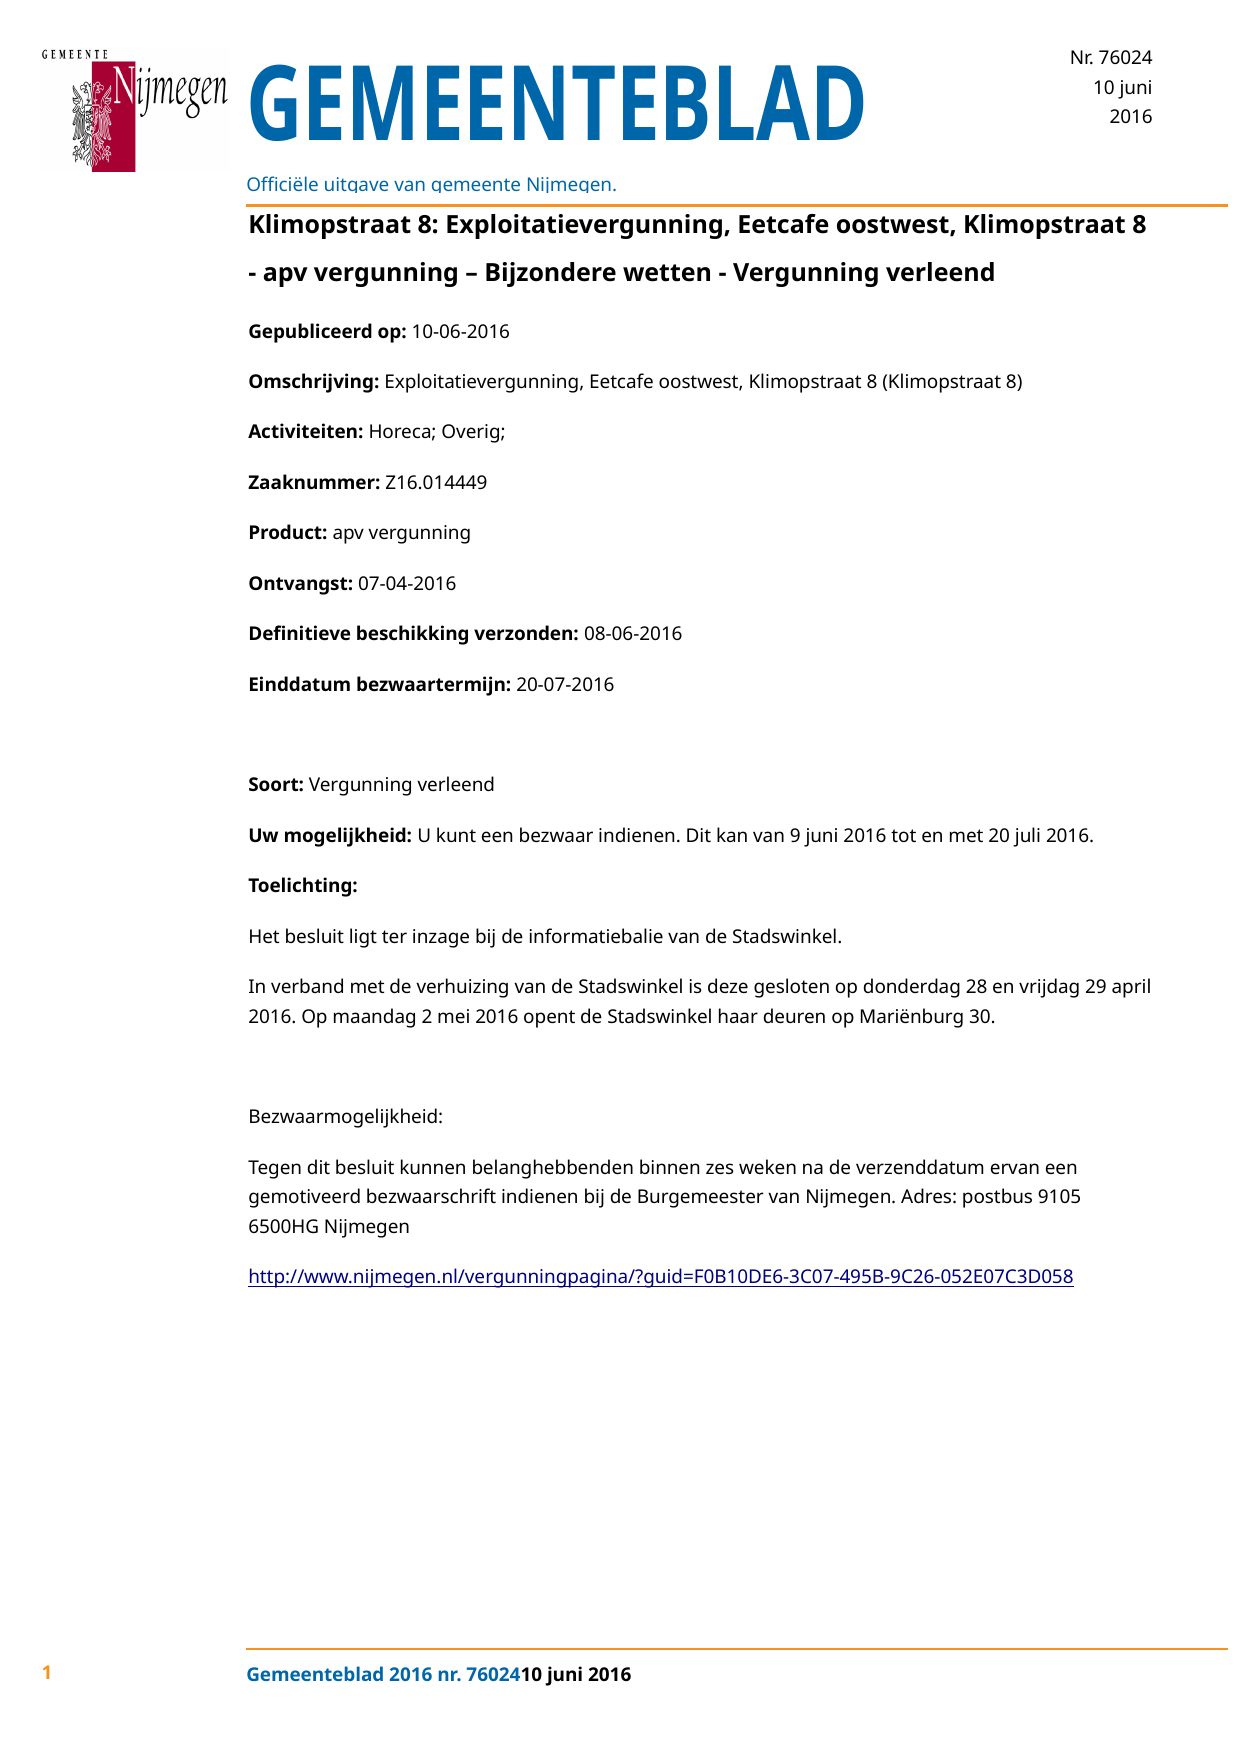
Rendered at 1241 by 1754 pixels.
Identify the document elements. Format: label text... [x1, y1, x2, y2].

text Uw mogelijkheid: U kunt een bezwaar indienen. Dit kan van 9 juni 2016 tot en met 20 juli 2016. [248, 822, 1152, 848]
picture [41, 47, 231, 172]
text Einddatum bezwaartermijn: 20-07-2016 [248, 671, 1152, 697]
text Tegen dit besluit kunnen belanghebbenden binnen zes weken na de verzenddatum ervan een gemotiveerd bezwaarschrift indienen bij de Burgemeester van Nijmegen. Adres: postbus 9105 6500HG Nijmegen [248, 1154, 1152, 1239]
text Ontvangst: 07-04-2016 [248, 570, 1152, 596]
text Omschrijving: Exploitatievergunning, Eetcafe oostwest, Klimopstraat 8 (Klimopstraat 8) [248, 368, 1152, 394]
text http://www.nijmegen.nl/vergunningpagina/?guid=F0B10DE6-3C07-495B-9C26-052E07C3D058 [248, 1264, 1152, 1289]
text Product: apv vergunning [248, 519, 1152, 545]
text Bezwaarmogelijkheid: [248, 1104, 1152, 1129]
text Toelichting: [248, 872, 1152, 898]
text Klimopstraat 8: Exploitatievergunning, Eetcafe oostwest, Klimopstraat 8 - apv vergunning – Bijzondere wetten - Vergunning verleend [248, 207, 1152, 288]
text Definitieve beschikking verzonden: 08-06-2016 [248, 620, 1152, 646]
text Zaaknummer: Z16.014449 [248, 469, 1152, 495]
text Activiteiten: Horeca; Overig; [248, 419, 1152, 444]
text Soort: Vergunning verleend [248, 772, 1152, 797]
text In verband met de verhuizing van de Stadswinkel is deze gesloten op donderdag 28 en vrijdag 29 april 2016. Op maandag 2 mei 2016 opent de Stadswinkel haar deuren op Mariënburg 30. [248, 973, 1152, 1029]
text Gepubliceerd op: 10-06-2016 [248, 318, 1152, 344]
text Het besluit ligt ter inzage bij de informatiebalie van de Stadswinkel. [248, 923, 1152, 949]
